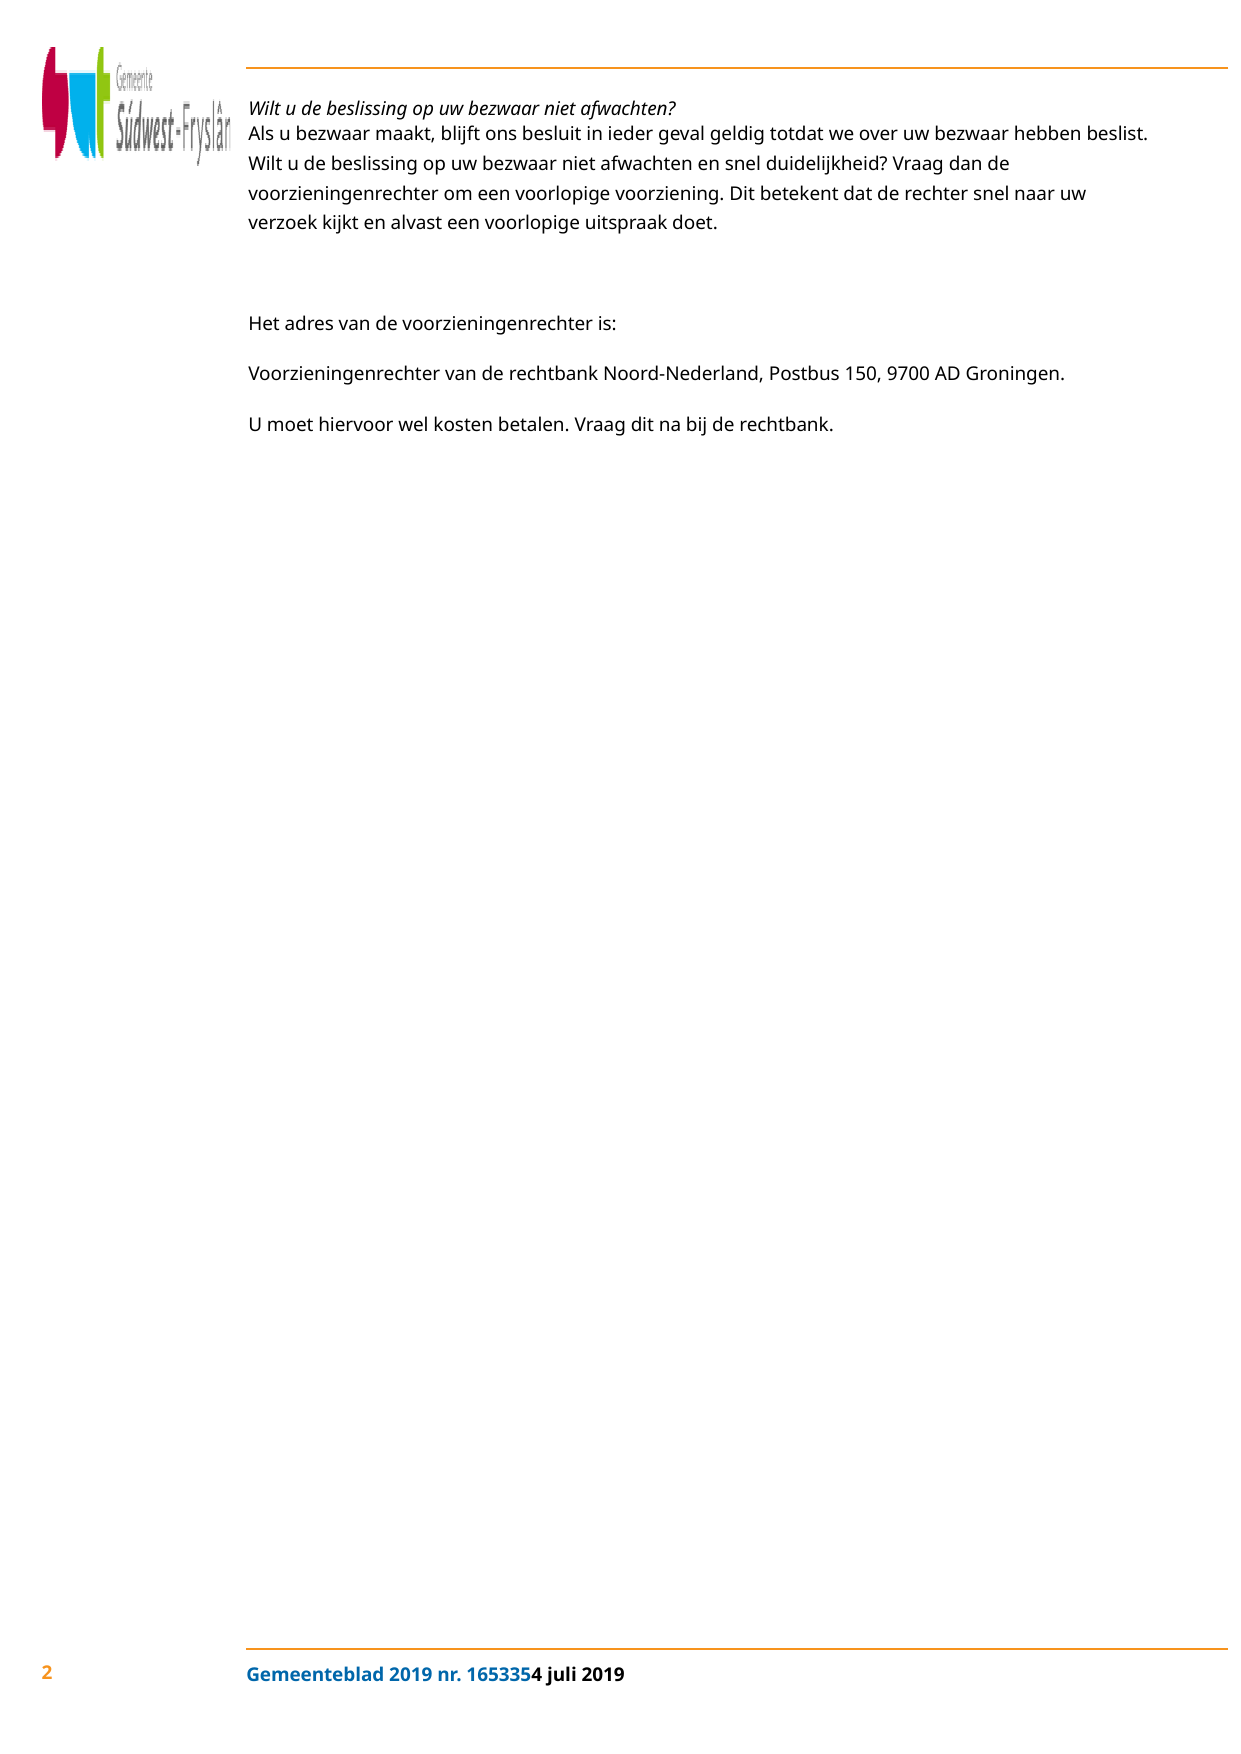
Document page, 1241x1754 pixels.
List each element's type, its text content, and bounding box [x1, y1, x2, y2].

text Wilt u de beslissing op uw bezwaar niet afwachten? [248, 95, 1152, 121]
text Als u bezwaar maakt, blijft ons besluit in ieder geval geldig totdat we over uw bezwaar hebben beslist. Wilt u de beslissing op uw bezwaar niet afwachten en snel duidelijkheid? Vraag dan de voorzieningenrechter om een voorlopige voorziening. Dit betekent dat de rechter snel naar uw verzoek kijkt en alvast een voorlopige uitspraak doet. [248, 121, 1152, 235]
text Het adres van de voorzieningenrechter is: [248, 310, 1152, 336]
picture [41, 47, 231, 172]
text Voorzieningenrechter van de rechtbank Noord-Nederland, Postbus 150, 9700 AD Groningen. [248, 361, 1152, 386]
text U moet hiervoor wel kosten betalen. Vraag dit na bij de rechtbank. [248, 411, 1152, 437]
